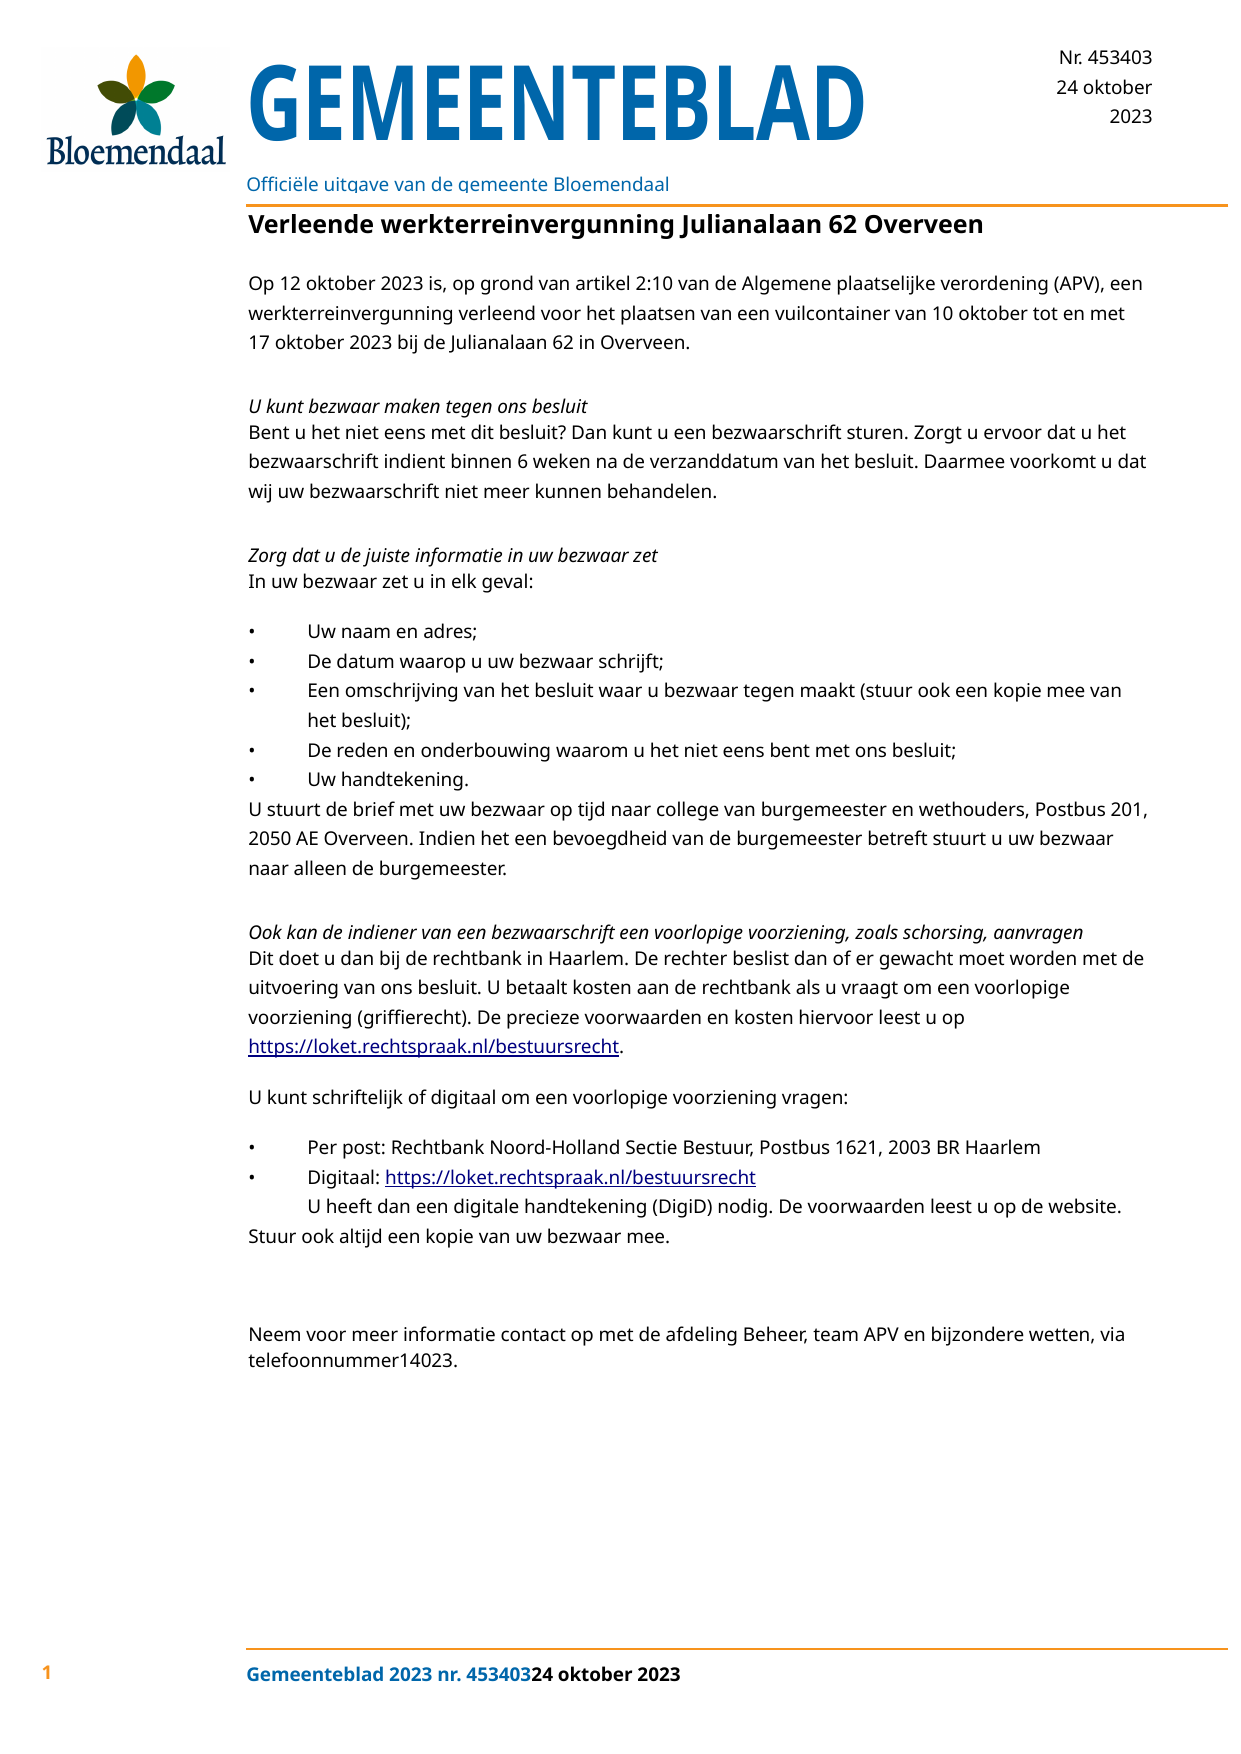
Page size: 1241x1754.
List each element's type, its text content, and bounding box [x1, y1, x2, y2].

text Ook kan de indiener van een bezwaarschrift een voorlopige voorziening, zoals schorsing, aanvragen [248, 919, 1152, 945]
list De datum waarop u uw bezwaar schrijft; [248, 648, 1152, 674]
list Uw handtekening. [248, 766, 1152, 792]
list Per post: Rechtbank Noord-Holland Sectie Bestuur, Postbus 1621, 2003 BR Haarlem [248, 1134, 1152, 1160]
text Dit doet u dan bij de rechtbank in Haarlem. De rechter beslist dan of er gewacht moet worden met de uitvoering van ons besluit. U betaalt kosten aan de rechtbank als u vraagt om een voorlopige voorziening (griffierecht). De precieze voorwaarden en kosten hiervoor leest u op https://loket.rechtspraak.nl/bestuursrecht. [248, 945, 1152, 1059]
text Verleende werkterreinvergunning Julianalaan 62 Overveen [248, 207, 1152, 241]
text Stuur ook altijd een kopie van uw bezwaar mee. [248, 1223, 1152, 1249]
list U heeft dan een digitale handtekening (DigiD) nodig. De voorwaarden leest u op de website. [248, 1193, 1152, 1219]
text Op 12 oktober 2023 is, op grond van artikel 2:10 van de Algemene plaatselijke verordening (APV), een werkterreinvergunning verleend voor het plaatsen van een vuilcontainer van 10 oktober tot en met 17 oktober 2023 bij de Julianalaan 62 in Overveen. [248, 270, 1152, 355]
text U stuurt de brief met uw bezwaar op tijd naar college van burgemeester en wethouders, Postbus 201, 2050 AE Overveen. Indien het een bevoegdheid van de burgemeester betreft stuurt u uw bezwaar naar alleen de burgemeester. [248, 796, 1152, 881]
text U kunt schriftelijk of digitaal om een voorlopige voorziening vragen: [248, 1084, 1152, 1110]
text Neem voor meer informatie contact op met de afdeling Beheer, team APV en bijzondere wetten, via telefoonnummer14023. [248, 1321, 1152, 1373]
list Digitaal: https://loket.rechtspraak.nl/bestuursrecht [248, 1164, 1152, 1190]
text Bent u het niet eens met dit besluit? Dan kunt u een bezwaarschrift sturen. Zorgt u ervoor dat u het bezwaarschrift indient binnen 6 weken na de verzanddatum van het besluit. Daarmee voorkomt u dat wij uw bezwaarschrift niet meer kunnen behandelen. [248, 419, 1152, 504]
list Een omschrijving van het besluit waar u bezwaar tegen maakt (stuur ook een kopie mee van het besluit); [248, 678, 1152, 733]
picture [41, 47, 231, 172]
text In uw bezwaar zet u in elk geval: [248, 568, 1152, 594]
text Zorg dat u de juiste informatie in uw bezwaar zet [248, 542, 1152, 568]
list De reden en onderbouwing waarom u het niet eens bent met ons besluit; [248, 737, 1152, 762]
list Uw naam en adres; [248, 618, 1152, 644]
text U kunt bezwaar maken tegen ons besluit [248, 393, 1152, 419]
